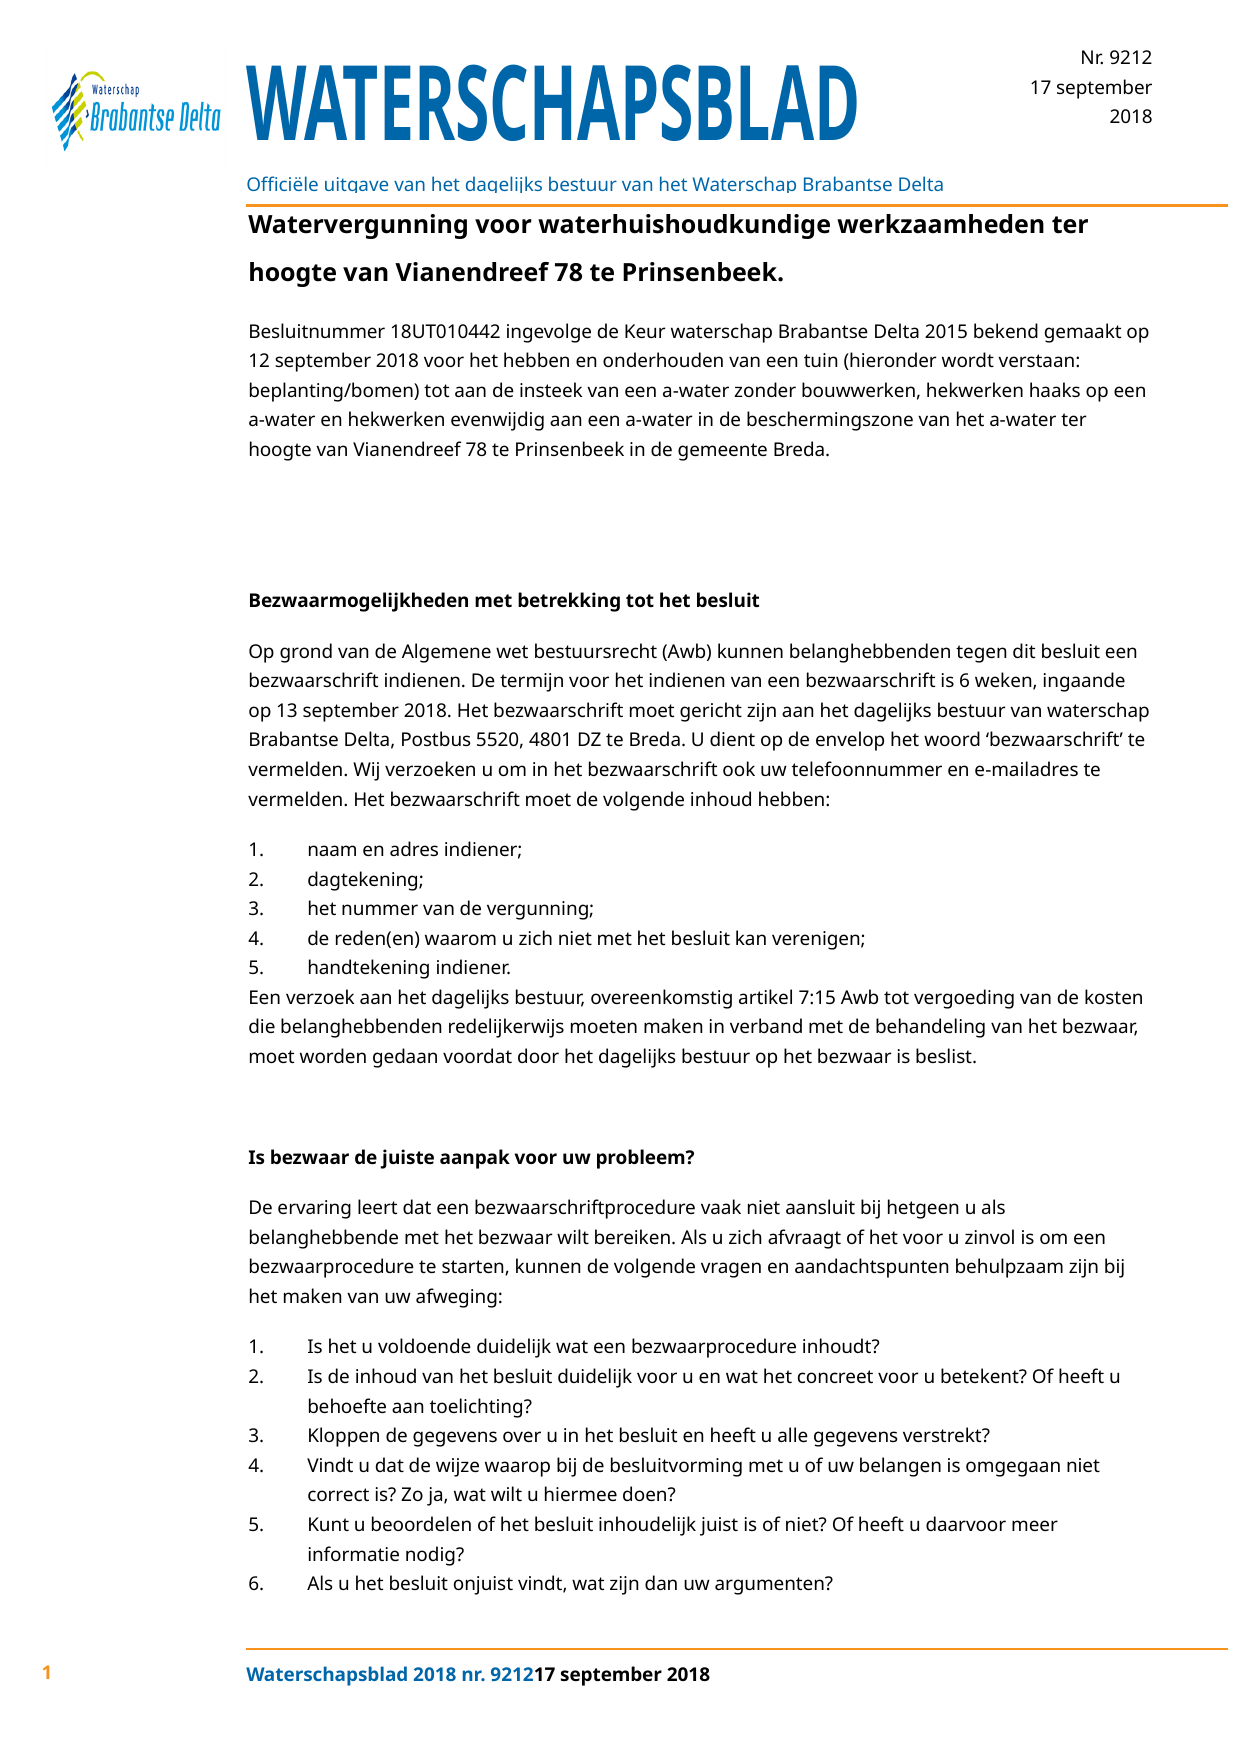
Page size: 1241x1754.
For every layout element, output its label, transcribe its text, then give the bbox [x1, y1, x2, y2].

text Besluitnummer 18UT010442 ingevolge de Keur waterschap Brabantse Delta 2015 bekend gemaakt op 12 september 2018 voor het hebben en onderhouden van een tuin (hieronder wordt verstaan: beplanting/bomen) tot aan de insteek van een a-water zonder bouwwerken, hekwerken haaks op een a-water en hekwerken evenwijdig aan een a-water in de beschermingszone van het a-water ter hoogte van Vianendreef 78 te Prinsenbeek in de gemeente Breda. [248, 318, 1152, 462]
text Op grond van de Algemene wet bestuursrecht (Awb) kunnen belanghebbenden tegen dit besluit een bezwaarschrift indienen. De termijn voor het indienen van een bezwaarschrift is 6 weken, ingaande op 13 september 2018. Het bezwaarschrift moet gericht zijn aan het dagelijks bestuur van waterschap Brabantse Delta, Postbus 5520, 4801 DZ te Breda. U dient op de envelop het woord ‘bezwaarschrift’ te vermelden. Wij verzoeken u om in het bezwaarschrift ook uw telefoonnummer en e‑mailadres te vermelden. Het bezwaarschrift moet de volgende inhoud hebben: [248, 638, 1152, 812]
text Bezwaarmogelijkheden met betrekking tot het besluit [248, 587, 1152, 613]
list Is de inhoud van het besluit duidelijk voor u en wat het concreet voor u betekent? Of heeft u behoefte aan toelichting? [248, 1363, 1152, 1419]
list de reden(en) waarom u zich niet met het besluit kan verenigen; [248, 925, 1152, 951]
text Een verzoek aan het dagelijks bestuur, overeenkomstig artikel 7:15 Awb tot vergoeding van de kosten die belanghebbenden redelijkerwijs moeten maken in verband met de behandeling van het bezwaar, moet worden gedaan voordat door het dagelijks bestuur op het bezwaar is beslist. [248, 984, 1152, 1069]
list naam en adres indiener; [248, 836, 1152, 862]
text De ervaring leert dat een bezwaarschriftprocedure vaak niet aansluit bij hetgeen u als belanghebbende met het bezwaar wilt bereiken. Als u zich afvraagt of het voor u zinvol is om een bezwaarprocedure te starten, kunnen de volgende vragen en aandachtspunten behulpzaam zijn bij het maken van uw afweging: [248, 1194, 1152, 1309]
list Is het u voldoende duidelijk wat een bezwaarprocedure inhoudt? [248, 1334, 1152, 1359]
list het nummer van de vergunning; [248, 895, 1152, 921]
list Kloppen de gegevens over u in het besluit en heeft u alle gegevens verstrekt? [248, 1422, 1152, 1448]
picture [41, 47, 231, 172]
text Is bezwaar de juiste aanpak voor uw probleem? [248, 1144, 1152, 1170]
text Watervergunning voor waterhuishoudkundige werkzaamheden ter hoogte van Vianendreef 78 te Prinsenbeek. [248, 207, 1152, 288]
list handtekening indiener. [248, 954, 1152, 980]
list Kunt u beoordelen of het besluit inhoudelijk juist is of niet? Of heeft u daarvoor meer informatie nodig? [248, 1511, 1152, 1567]
list Vindt u dat de wijze waarop bij de besluitvorming met u of uw belangen is omgegaan niet correct is? Zo ja, wat wilt u hiermee doen? [248, 1452, 1152, 1507]
list dagtekening; [248, 866, 1152, 892]
list Als u het besluit onjuist vindt, wat zijn dan uw argumenten? [248, 1570, 1152, 1596]
